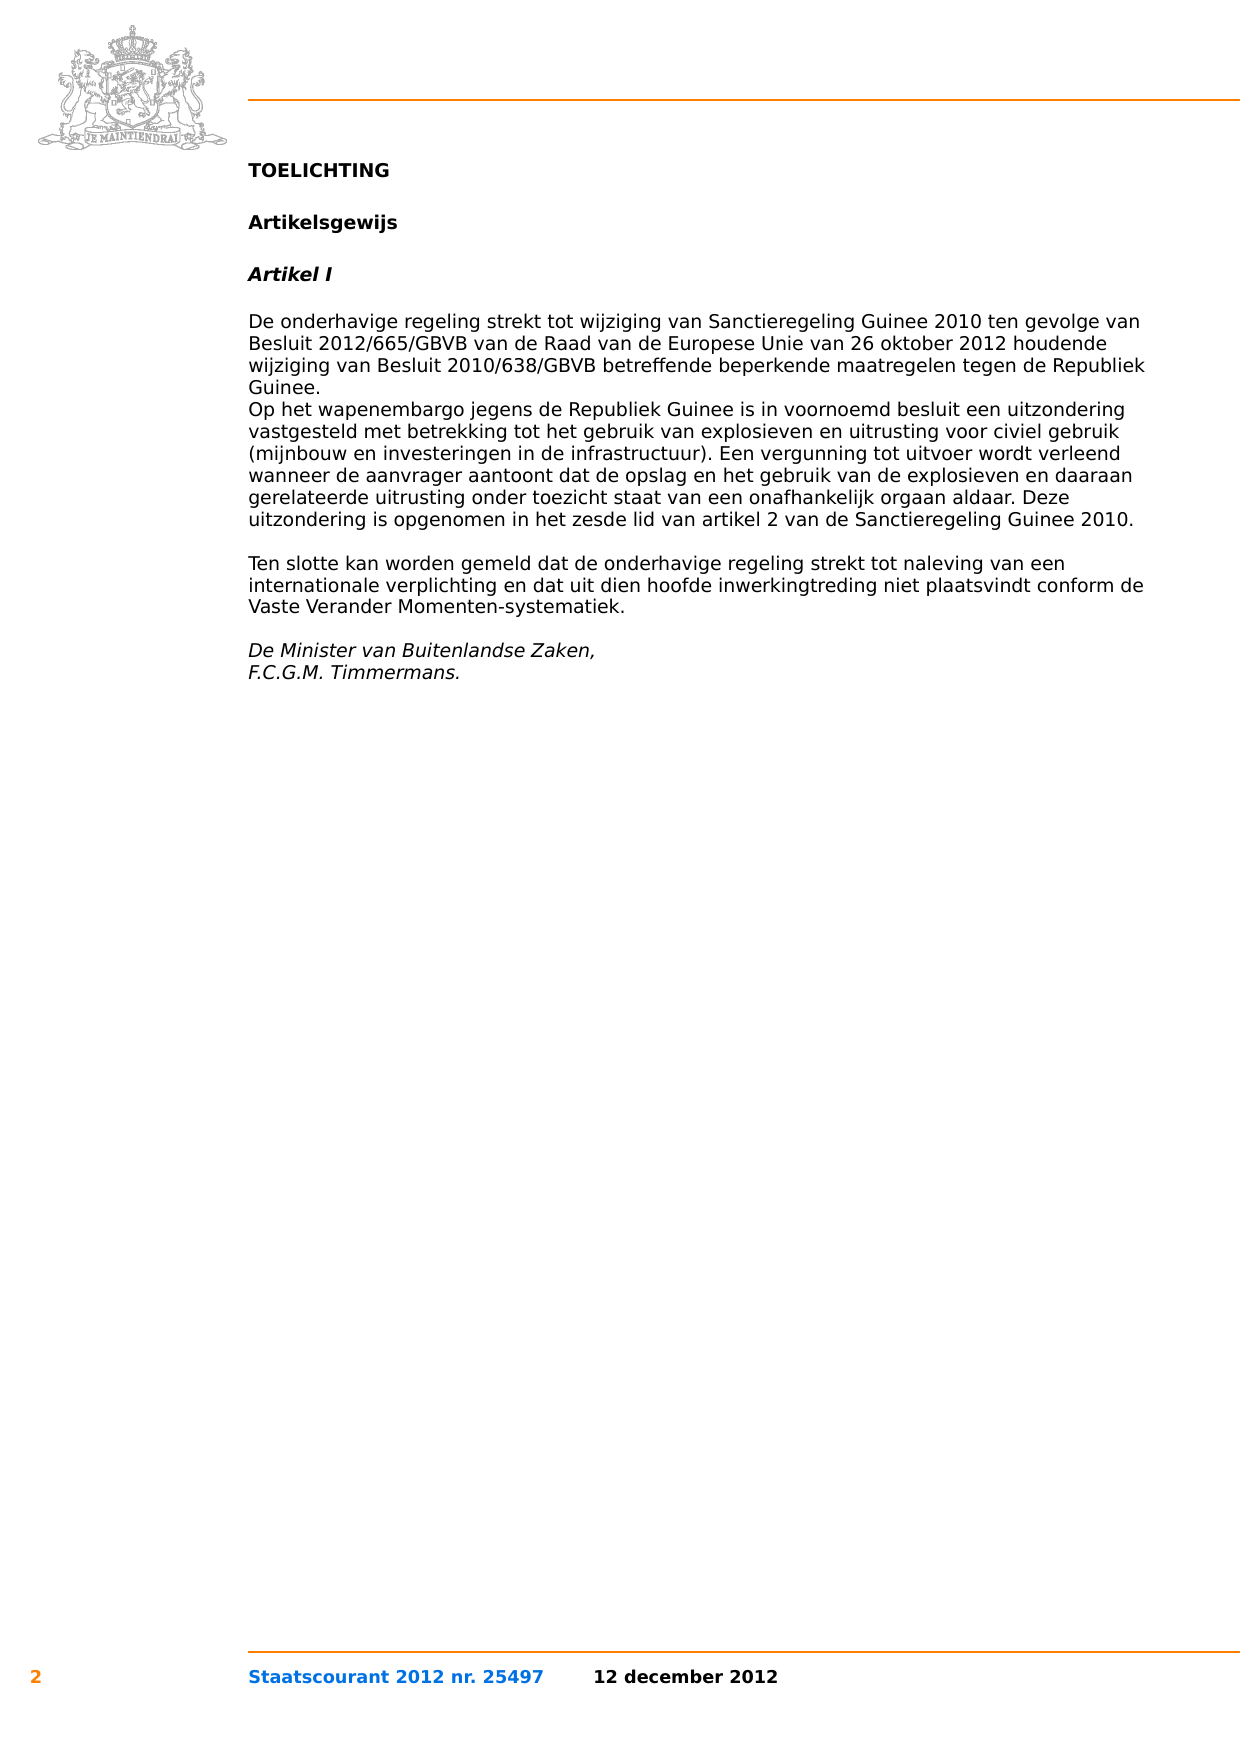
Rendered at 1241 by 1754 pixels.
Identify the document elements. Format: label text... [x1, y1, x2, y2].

text Op het wapenembargo jegens de Republiek Guinee is in voornoemd besluit een uitzondering vastgesteld met betrekking tot het gebruik van explosieven en uitrusting voor civiel gebruik (mijnbouw en investeringen in de infrastructuur). Een vergunning tot uitvoer wordt verleend wanneer de aanvrager aantoont dat de opslag en het gebruik van de explosieven en daaraan gerelateerde uitrusting onder toezicht staat van een onafhankelijk orgaan aldaar. Deze uitzondering is opgenomen in het zesde lid van artikel 2 van de Sanctieregeling Guinee 2010. [248, 399, 1163, 531]
subtitle TOELICHTING [248, 160, 1163, 182]
subtitle Artikelsgewijs [248, 212, 1163, 234]
text De onderhavige regeling strekt tot wijziging van Sanctieregeling Guinee 2010 ten gevolge van Besluit 2012/665/GBVB van de Raad van de Europese Unie van 26 oktober 2012 houdende wijziging van Besluit 2010/638/GBVB betreffende beperkende maatregelen tegen de Republiek Guinee. [248, 311, 1163, 399]
picture [38, 25, 227, 150]
subtitle Artikel I [248, 264, 1163, 286]
text De Minister van Buitenlandse Zaken, F.C.G.M. Timmermans. [248, 640, 1163, 684]
text Ten slotte kan worden gemeld dat de onderhavige regeling strekt tot naleving van een internationale verplichting en dat uit dien hoofde inwerkingtreding niet plaatsvindt conform de Vaste Verander Momenten-systematiek. [248, 552, 1163, 618]
